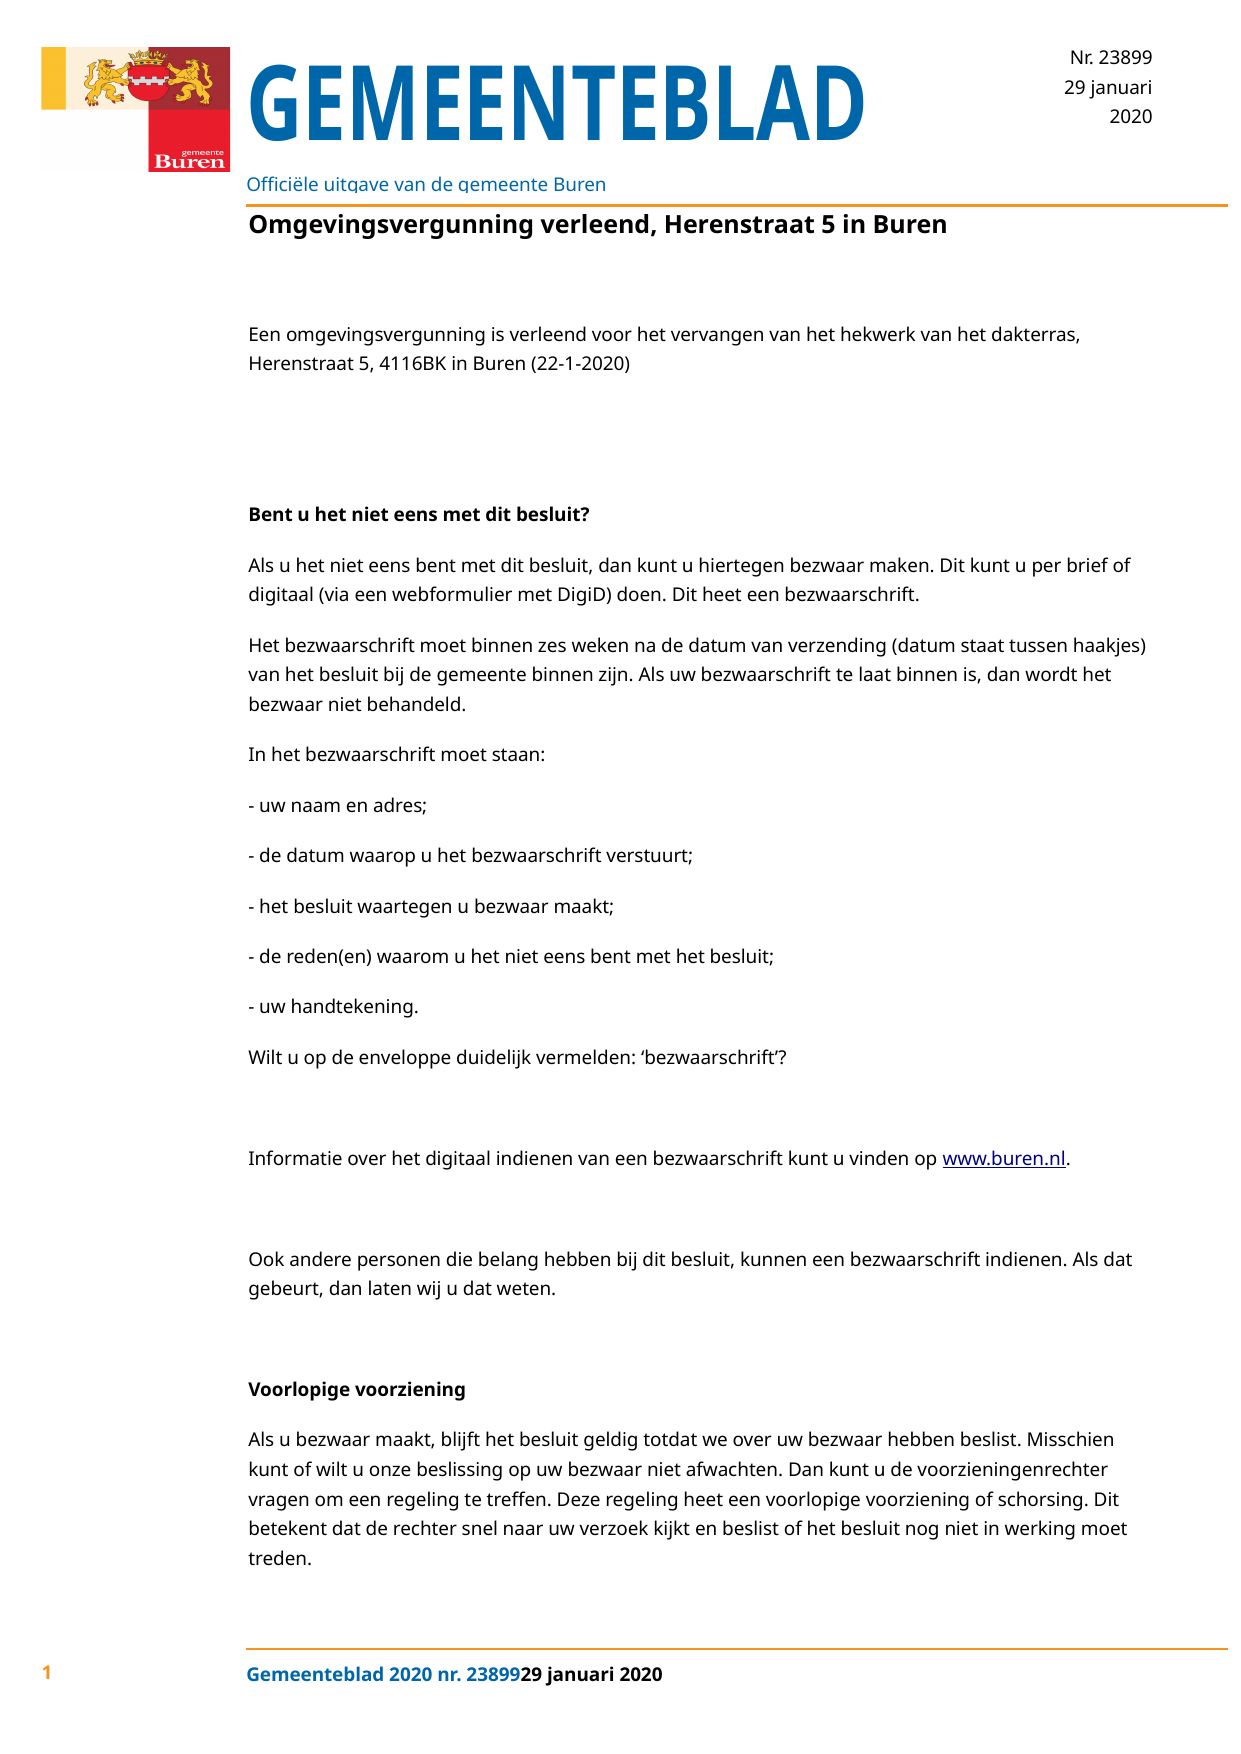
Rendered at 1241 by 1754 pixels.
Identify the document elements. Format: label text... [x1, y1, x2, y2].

text Als u het niet eens bent met dit besluit, dan kunt u hiertegen bezwaar maken. Dit kunt u per brief of digitaal (via een webformulier met DigiD) doen. Dit heet een bezwaarschrift. [248, 552, 1152, 607]
text Het bezwaarschrift moet binnen zes weken na de datum van verzending (datum staat tussen haakjes) van het besluit bij de gemeente binnen zijn. Als uw bezwaarschrift te laat binnen is, dan wordt het bezwaar niet behandeld. [248, 632, 1152, 717]
text - de reden(en) waarom u het niet eens bent met het besluit; [248, 943, 1152, 969]
text Als u bezwaar maakt, blijft het besluit geldig totdat we over uw bezwaar hebben beslist. Misschien kunt of wilt u onze beslissing op uw bezwaar niet afwachten. Dan kunt u de voorzieningenrechter vragen om een regeling te treffen. Deze regeling heet een voorlopige voorziening of schorsing. Dit betekent dat de rechter snel naar uw verzoek kijkt en beslist of het besluit nog niet in werking moet treden. [248, 1427, 1152, 1571]
text - uw handtekening. [248, 994, 1152, 1019]
text Een omgevingsvergunning is verleend voor het vervangen van het hekwerk van het dakterras, Herenstraat 5, 4116BK in Buren (22-1-2020) [248, 321, 1152, 376]
text Omgevingsvergunning verleend, Herenstraat 5 in Buren [248, 207, 1152, 241]
text - de datum waarop u het bezwaarschrift verstuurt; [248, 842, 1152, 868]
text - uw naam en adres; [248, 792, 1152, 818]
text Bent u het niet eens met dit besluit? [248, 502, 1152, 527]
text - het besluit waartegen u bezwaar maakt; [248, 893, 1152, 918]
text Wilt u op de enveloppe duidelijk vermelden: ‘bezwaarschrift’? [248, 1044, 1152, 1070]
text In het bezwaarschrift moet staan: [248, 742, 1152, 767]
text Ook andere personen die belang hebben bij dit besluit, kunnen een bezwaarschrift indienen. Als dat gebeurt, dan laten wij u dat weten. [248, 1246, 1152, 1301]
text Informatie over het digitaal indienen van een bezwaarschrift kunt u vinden op www.buren.nl. [248, 1145, 1152, 1171]
text Voorlopige voorziening [248, 1376, 1152, 1402]
picture [41, 47, 231, 172]
